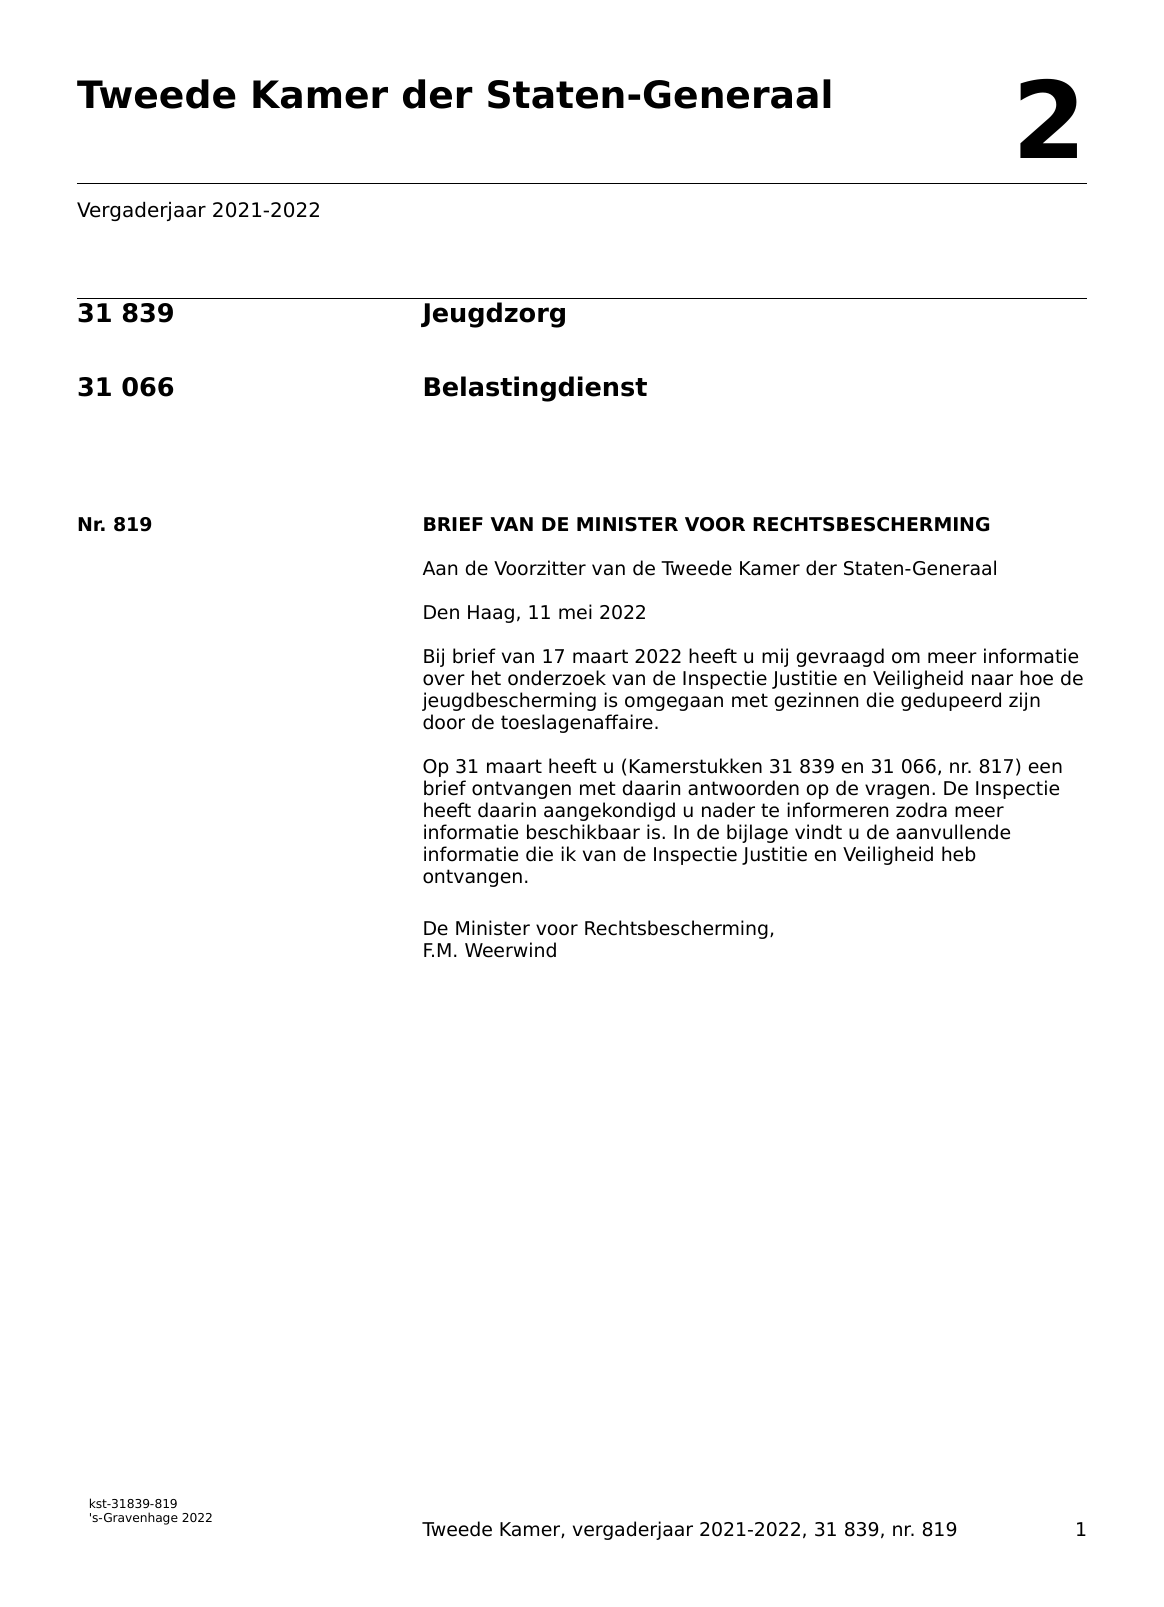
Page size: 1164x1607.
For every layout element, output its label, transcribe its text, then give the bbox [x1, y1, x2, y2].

text Den Haag, 11 mei 2022 [422, 602, 1087, 624]
text kst-31839-819 [88, 1497, 323, 1511]
text 's-Gravenhage 2022 [88, 1511, 323, 1525]
text De Minister voor Rechtsbescherming, F.M. Weerwind [422, 918, 1087, 962]
table_header 2 [886, 59, 1087, 183]
text Op 31 maart heeft u (Kamerstukken 31 839 en 31 066, nr. 817) een brief ontvangen met daarin antwoorden op de vragen. De Inspectie heeft daarin aangekondigd u nader te informeren zodra meer informatie beschikbaar is. In de bijlage vindt u de aanvullende informatie die ik van de Inspectie Justitie en Veiligheid heb ontvangen. [422, 756, 1087, 888]
subtitle 31 066 Belastingdienst [77, 373, 1087, 403]
subtitle 31 839 Jeugdzorg [77, 299, 1087, 329]
subtitle Nr. 819 BRIEF VAN DE MINISTER VOOR RECHTSBESCHERMING [77, 514, 1087, 536]
text Bij brief van 17 maart 2022 heeft u mij gevraagd om meer informatie over het onderzoek van de Inspectie Justitie en Veiligheid naar hoe de jeugdbescherming is omgegaan met gezinnen die gedupeerd zijn door de toeslagenaffaire. [422, 646, 1087, 734]
table_header Tweede Kamer der Staten-Generaal [77, 59, 886, 183]
text Aan de Voorzitter van de Tweede Kamer der Staten-Generaal [422, 558, 1087, 580]
table_cell Vergaderjaar 2021-2022 [77, 184, 1087, 298]
